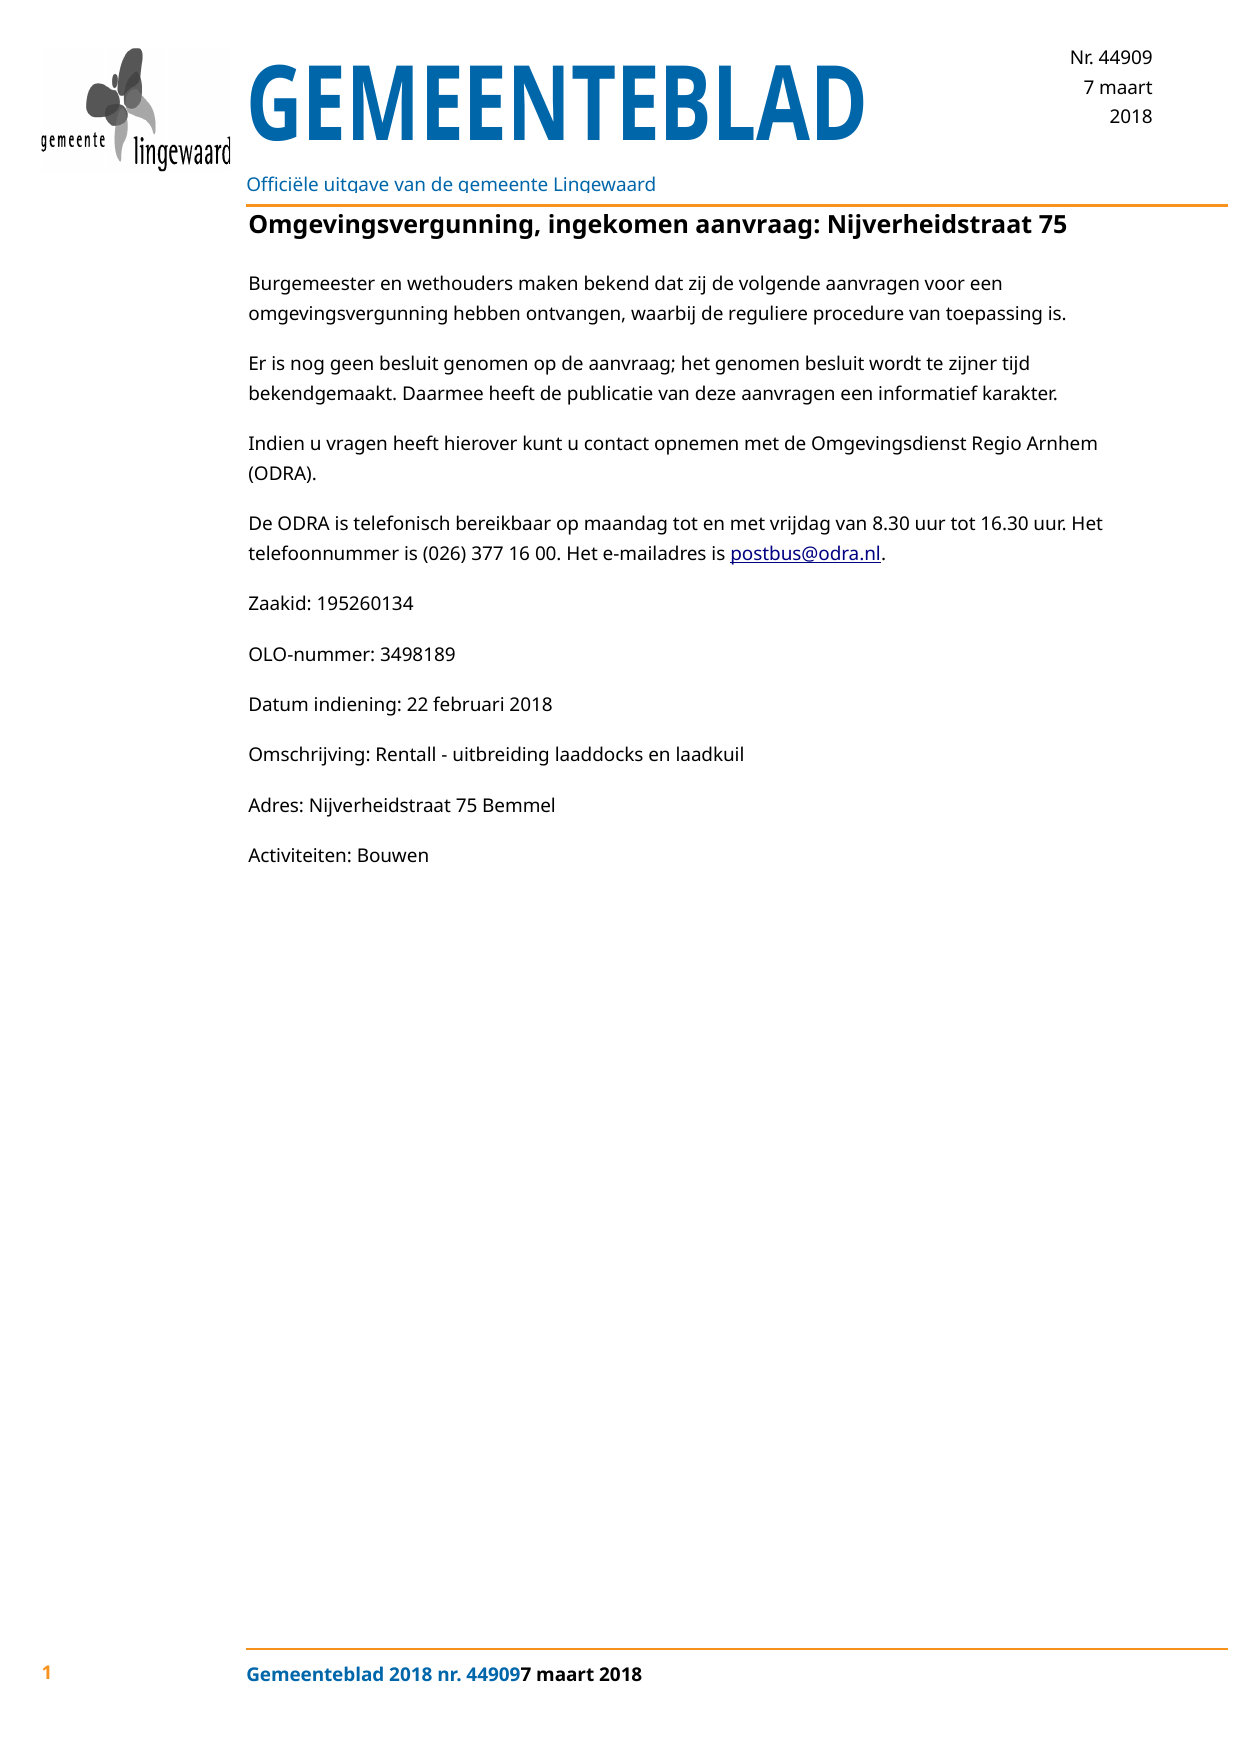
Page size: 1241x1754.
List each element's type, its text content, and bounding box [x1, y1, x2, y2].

text Indien u vragen heeft hierover kunt u contact opnemen met de Omgevingsdienst Regio Arnhem (ODRA). [248, 430, 1152, 486]
text Burgemeester en wethouders maken bekend dat zij de volgende aanvragen voor een omgevingsvergunning hebben ontvangen, waarbij de reguliere procedure van toepassing is. [248, 270, 1152, 326]
text De ODRA is telefonisch bereikbaar op maandag tot en met vrijdag van 8.30 uur tot 16.30 uur. Het telefoonnummer is (026) 377 16 00. Het e-mailadres is postbus@odra.nl. [248, 510, 1152, 566]
text Adres: Nijverheidstraat 75 Bemmel [248, 792, 1152, 818]
text Activiteiten: Bouwen [248, 842, 1152, 868]
text Zaakid: 195260134 [248, 590, 1152, 616]
text Er is nog geen besluit genomen op de aanvraag; het genomen besluit wordt te zijner tijd bekendgemaakt. Daarmee heeft de publicatie van deze aanvragen een informatief karakter. [248, 350, 1152, 406]
text OLO-nummer: 3498189 [248, 641, 1152, 666]
picture [41, 47, 231, 172]
text Datum indiening: 22 februari 2018 [248, 691, 1152, 717]
text Omschrijving: Rentall - uitbreiding laaddocks en laadkuil [248, 742, 1152, 767]
text Omgevingsvergunning, ingekomen aanvraag: Nijverheidstraat 75 [248, 207, 1152, 241]
